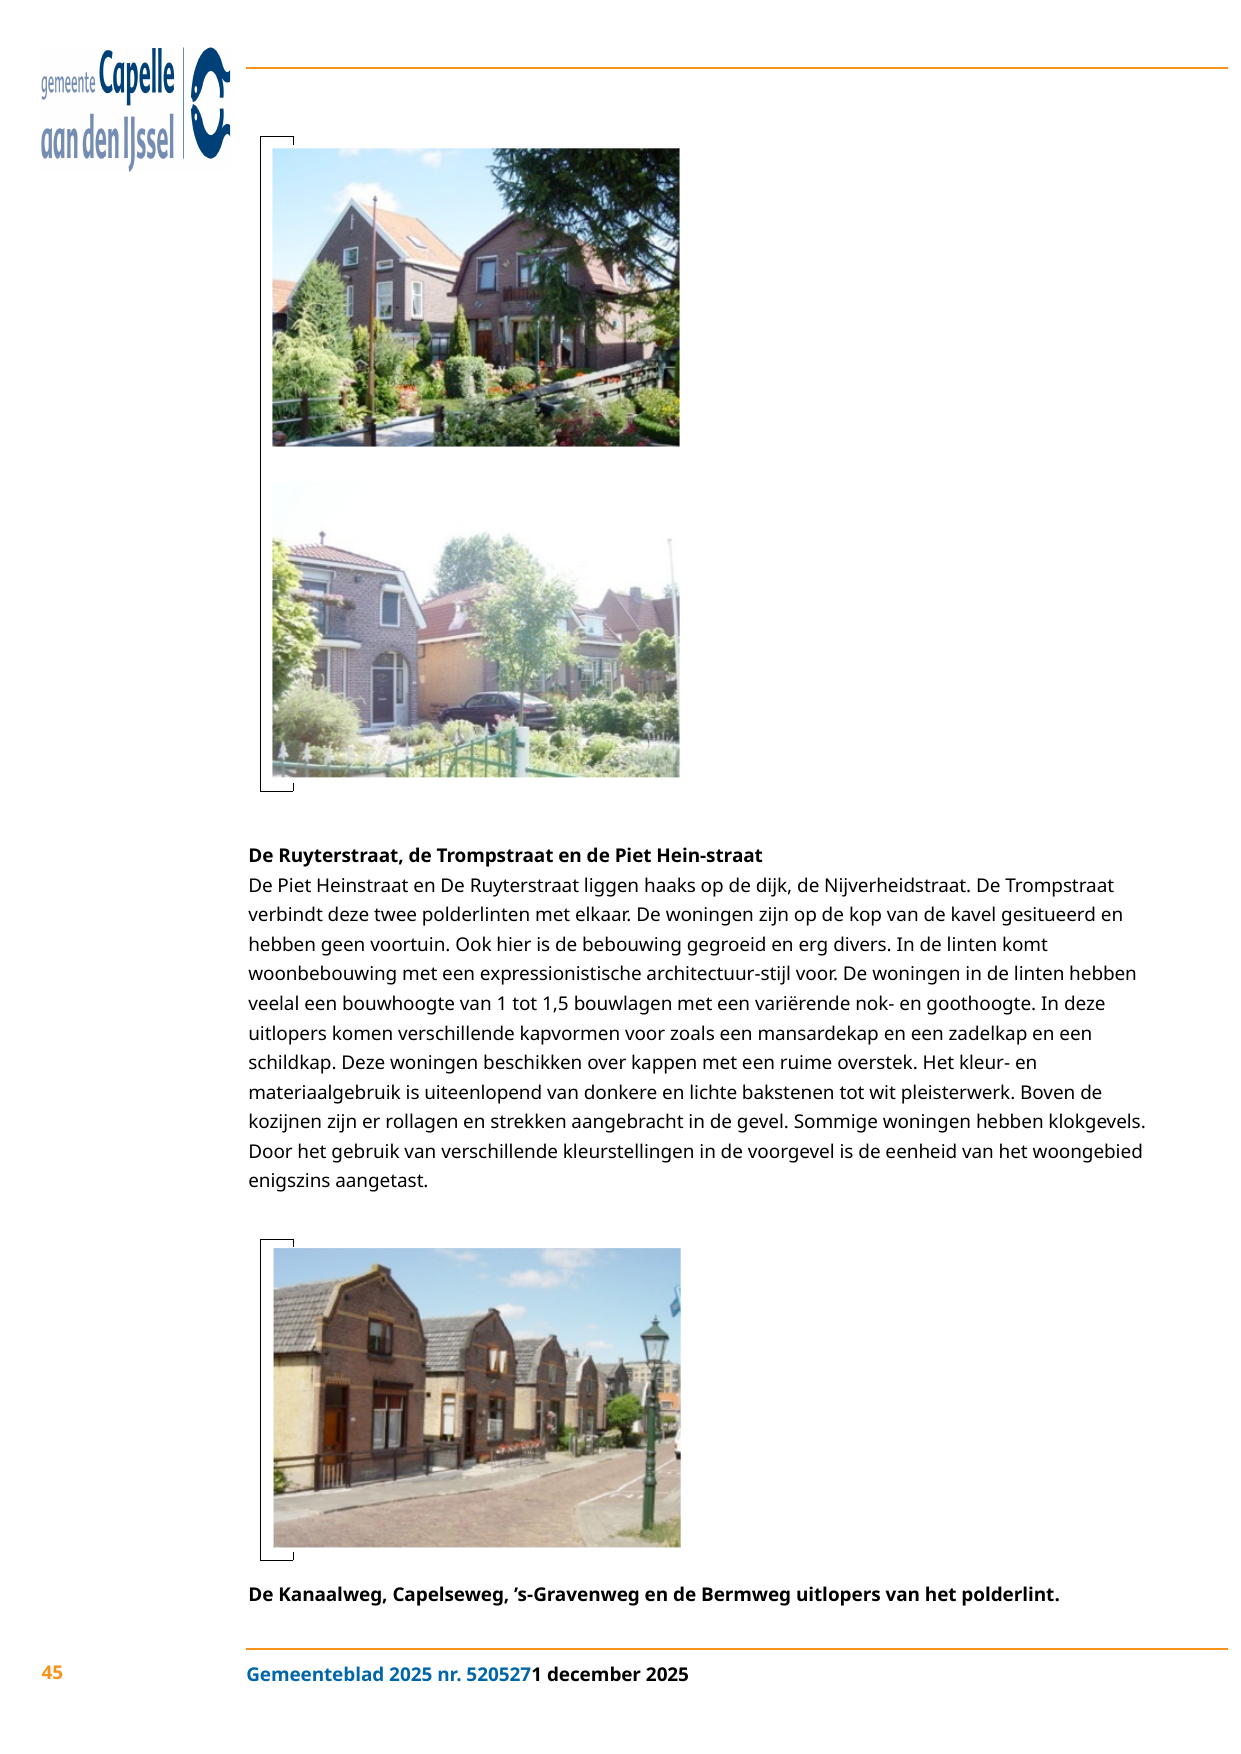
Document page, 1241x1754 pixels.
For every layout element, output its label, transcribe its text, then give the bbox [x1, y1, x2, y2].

text De Kanaalweg, Capelseweg, ’s-Gravenweg en de Bermweg uitlopers van het polderlint. [248, 1582, 1152, 1607]
text De Ruyterstraat, de Trompstraat en de Piet Hein-straat [248, 842, 1152, 868]
picture [41, 47, 231, 172]
text De Piet Heinstraat en De Ruyterstraat liggen haaks op de dijk, de Nijverheidstraat. De Trompstraat verbindt deze twee polderlinten met elkaar. De woningen zijn op de kop van de kavel gesitueerd en hebben geen voortuin. Ook hier is de bebouwing gegroeid en erg divers. In de linten komt woonbebouwing met een expressionistische architectuur-stijl voor. De woningen in de linten hebben veelal een bouwhoogte van 1 tot 1,5 bouwlagen met een variërende nok- en goothoogte. In deze uitlopers komen verschillende kapvormen voor zoals een mansardekap en een zadelkap en een schildkap. Deze woningen beschikken over kappen met een ruime overstek. Het kleur- en materiaalgebruik is uiteenlopend van donkere en lichte bakstenen tot wit pleisterwerk. Boven de kozijnen zijn er rollagen en strekken aangebracht in de gevel. Sommige woningen hebben klokgevels. Door het gebruik van verschillende kleurstellingen in de voorgevel is de eenheid van het woongebied enigszins aangetast. [248, 872, 1152, 1193]
picture [268, 145, 683, 783]
picture [268, 1247, 683, 1552]
